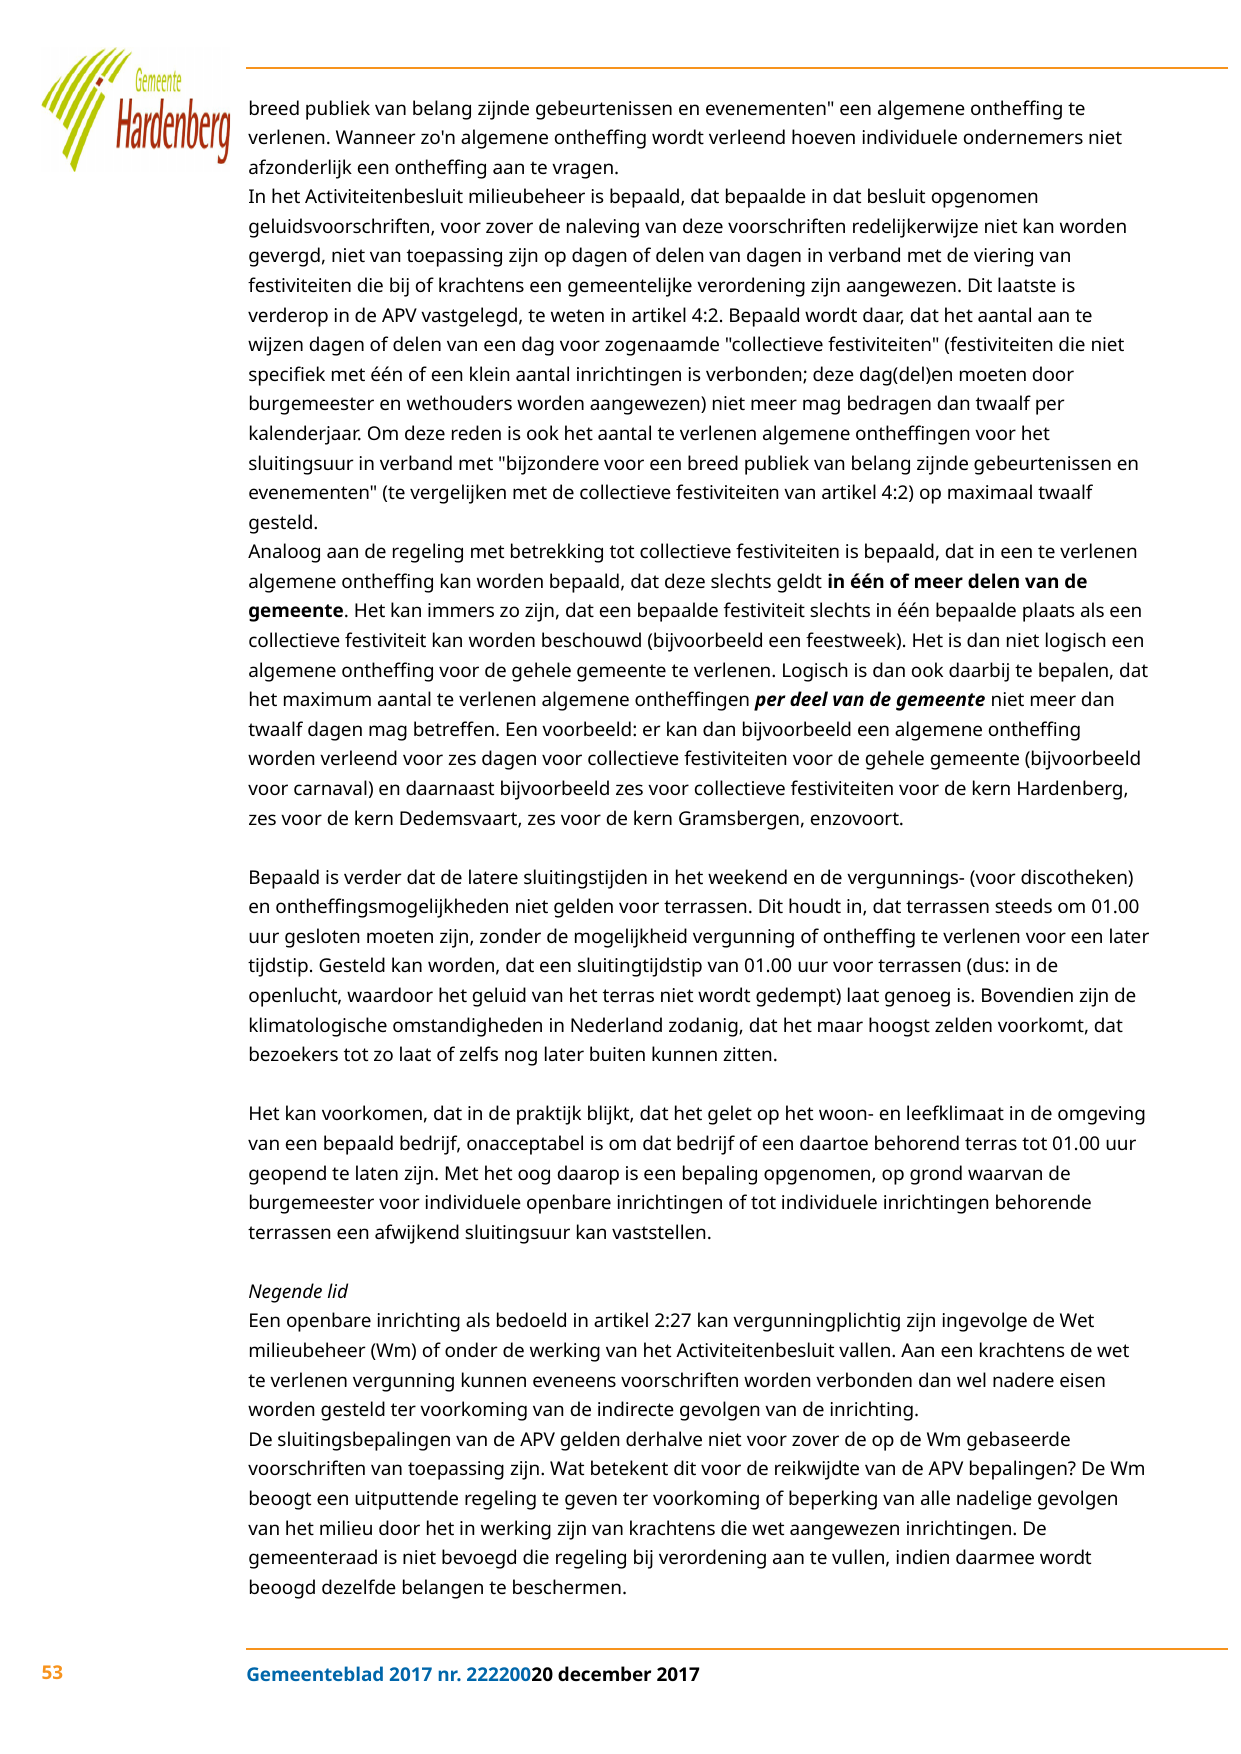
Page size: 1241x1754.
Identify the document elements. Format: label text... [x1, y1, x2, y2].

text Bepaald is verder dat de latere sluitingstijden in het weekend en de vergunnings- (voor discotheken) en ontheffingsmogelijkheden niet gelden voor terrassen. Dit houdt in, dat terrassen steeds om 01.00 uur gesloten moeten zijn, zonder de mogelijkheid vergunning of ontheffing te verlenen voor een later tijdstip. Gesteld kan worden, dat een sluitingtijdstip van 01.00 uur voor terrassen (dus: in de openlucht, waardoor het geluid van het terras niet wordt gedempt) laat genoeg is. Bovendien zijn de klimatologische omstandigheden in Nederland zodanig, dat het maar hoogst zelden voorkomt, dat bezoekers tot zo laat of zelfs nog later buiten kunnen zitten. [248, 864, 1152, 1067]
text In het Activiteitenbesluit milieubeheer is bepaald, dat bepaalde in dat besluit opgenomen geluidsvoorschriften, voor zover de naleving van deze voorschriften redelijkerwijze niet kan worden gevergd, niet van toepassing zijn op dagen of delen van dagen in verband met de viering van festiviteiten die bij of krachtens een gemeentelijke verordening zijn aangewezen. Dit laatste is verderop in de APV vastgelegd, te weten in artikel 4:2. Bepaald wordt daar, dat het aantal aan te wijzen dagen of delen van een dag voor zogenaamde "collectieve festiviteiten" (festiviteiten die niet specifiek met één of een klein aantal inrichtingen is verbonden; deze dag(del)en moeten door burgemeester en wethouders worden aangewezen) niet meer mag bedragen dan twaalf per kalenderjaar. Om deze reden is ook het aantal te verlenen algemene ontheffingen voor het sluitingsuur in verband met "bijzondere voor een breed publiek van belang zijnde gebeurtenissen en evenementen" (te vergelijken met de collectieve festiviteiten van artikel 4:2) op maximaal twaalf gesteld. [248, 183, 1152, 535]
text Analoog aan de regeling met betrekking tot collectieve festiviteiten is bepaald, dat in een te verlenen algemene ontheffing kan worden bepaald, dat deze slechts geldt in één of meer delen van de gemeente. Het kan immers zo zijn, dat een bepaalde festiviteit slechts in één bepaalde plaats als een collectieve festiviteit kan worden beschouwd (bijvoorbeeld een feestweek). Het is dan niet logisch een algemene ontheffing voor de gehele gemeente te verlenen. Logisch is dan ook daarbij te bepalen, dat het maximum aantal te verlenen algemene ontheffingen per deel van de gemeente niet meer dan twaalf dagen mag betreffen. Een voorbeeld: er kan dan bijvoorbeeld een algemene ontheffing worden verleend voor zes dagen voor collectieve festiviteiten voor de gehele gemeente (bijvoorbeeld voor carnaval) en daarnaast bijvoorbeeld zes voor collectieve festiviteiten voor de kern Hardenberg, zes voor de kern Dedemsvaart, zes voor de kern Gramsbergen, enzovoort. [248, 538, 1152, 831]
text De sluitingsbepalingen van de APV gelden derhalve niet voor zover de op de Wm gebaseerde voorschriften van toepassing zijn. Wat betekent dit voor de reikwijdte van de APV bepalingen? De Wm beoogt een uitputtende regeling te geven ter voorkoming of beperking van alle nadelige gevolgen van het milieu door het in werking zijn van krachtens die wet aangewezen inrichtingen. De gemeenteraad is niet bevoegd die regeling bij verordening aan te vullen, indien daarmee wordt beoogd dezelfde belangen te beschermen. [248, 1426, 1152, 1600]
text Een openbare inrichting als bedoeld in artikel 2:27 kan vergunningplichtig zijn ingevolge de Wet milieubeheer (Wm) of onder de werking van het Activiteitenbesluit vallen. Aan een krachtens de wet te verlenen vergunning kunnen eveneens voorschriften worden verbonden dan wel nadere eisen worden gesteld ter voorkoming van de indirecte gevolgen van de inrichting. [248, 1308, 1152, 1422]
text breed publiek van belang zijnde gebeurtenissen en evenementen" een algemene ontheffing te verlenen. Wanneer zo'n algemene ontheffing wordt verleend hoeven individuele ondernemers niet afzonderlijk een ontheffing aan te vragen. [248, 95, 1152, 180]
text Het kan voorkomen, dat in de praktijk blijkt, dat het gelet op het woon- en leefklimaat in de omgeving van een bepaald bedrijf, onacceptabel is om dat bedrijf of een daartoe behorend terras tot 01.00 uur geopend te laten zijn. Met het oog daarop is een bepaling opgenomen, op grond waarvan de burgemeester voor individuele openbare inrichtingen of tot individuele inrichtingen behorende terrassen een afwijkend sluitingsuur kan vaststellen. [248, 1101, 1152, 1245]
text Negende lid [248, 1278, 1152, 1304]
picture [41, 47, 231, 172]
